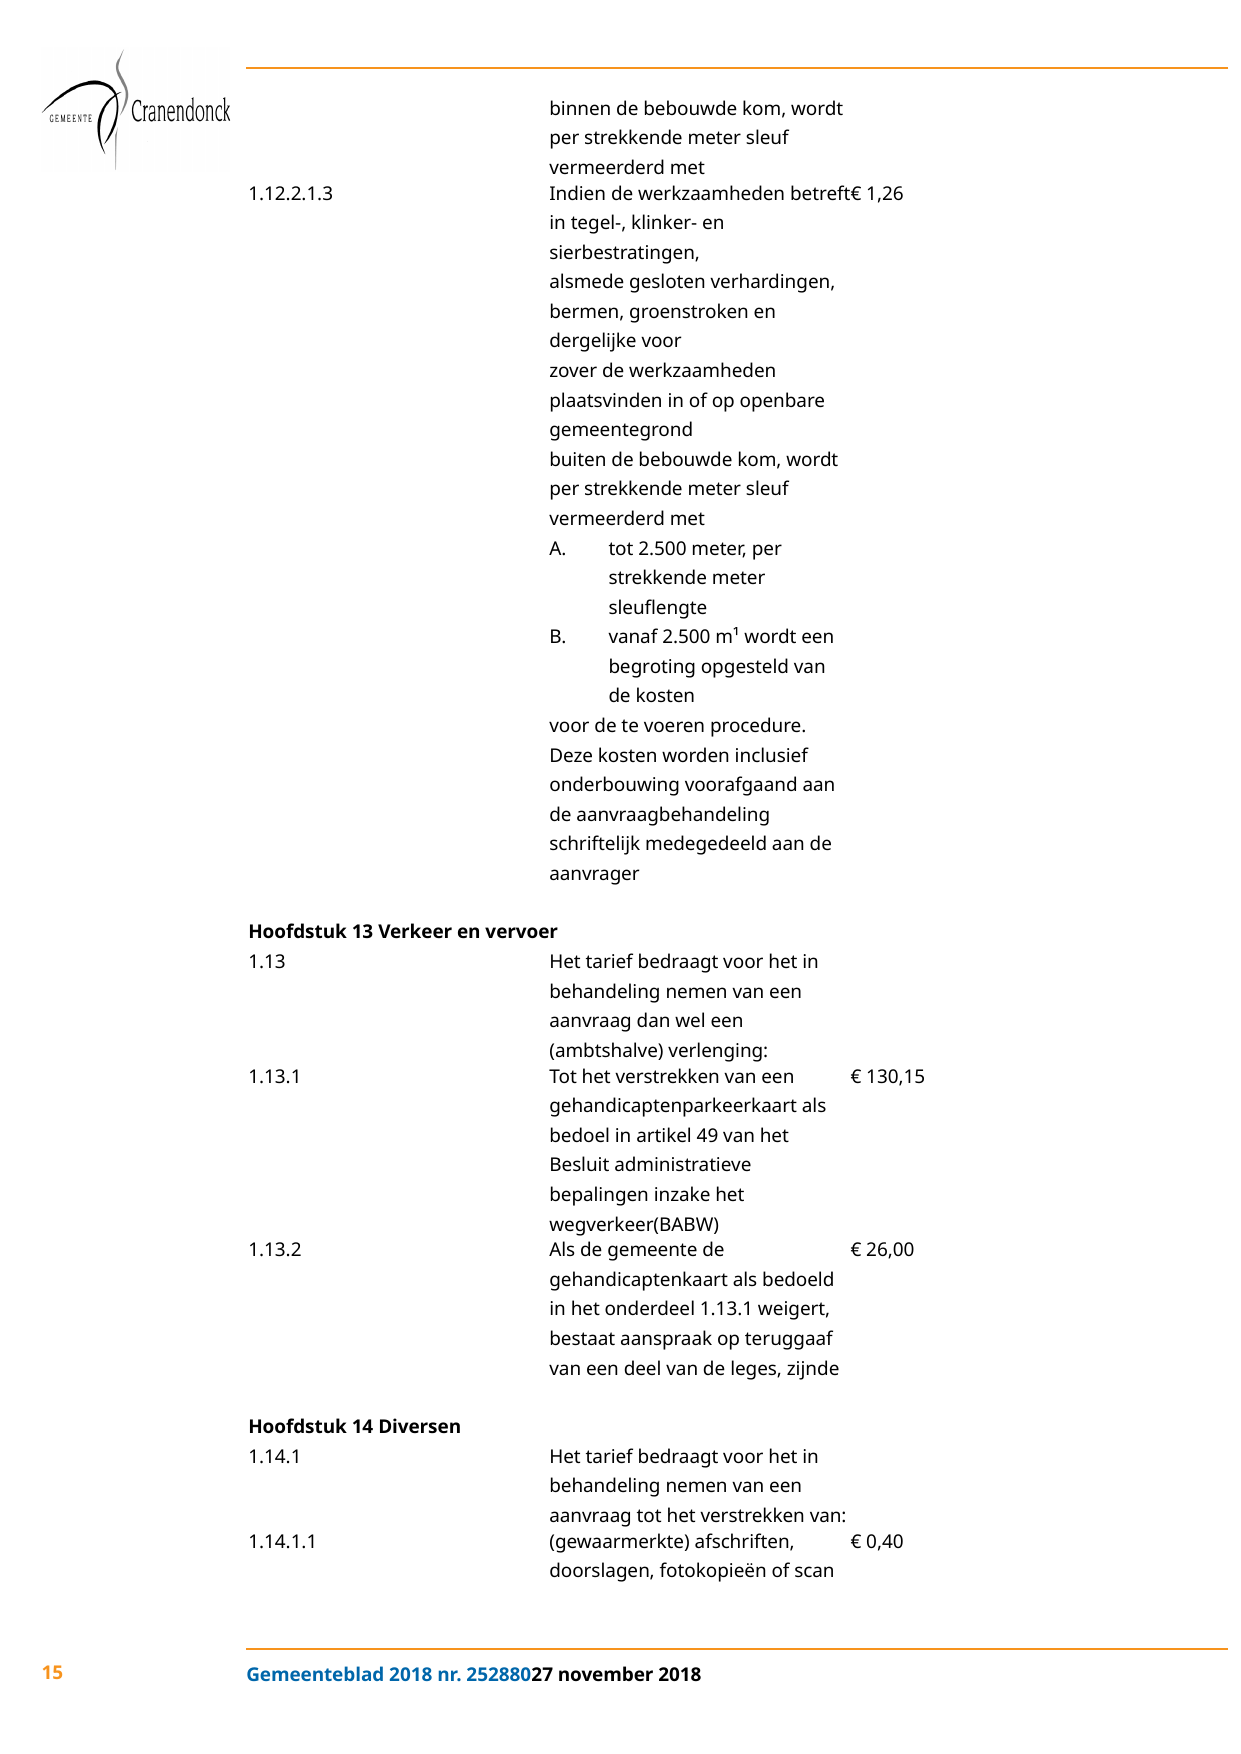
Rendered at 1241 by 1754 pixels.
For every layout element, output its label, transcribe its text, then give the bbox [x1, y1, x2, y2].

table_cell 1.12.2.1.3 [248, 180, 549, 886]
table_cell € 1,26 [850, 180, 1152, 886]
text Hoofdstuk 13 Verkeer en vervoer [248, 919, 1152, 944]
table_header Het tarief bedraagt voor het in behandeling nemen van een aanvraag tot het verstrekken van: [549, 1443, 850, 1528]
table_header [850, 1443, 1152, 1528]
table_cell Indien de werkzaamheden betreft in tegel-, klinker- en sierbestratingen, alsmede gesloten verhardingen, bermen, groenstroken en dergelijke voor zover de werkzaamheden plaatsvinden in of op openbare gemeentegrond buiten de bebouwde kom, wordt per strekkende meter sleuf vermeerderd met tot 2.500 meter, per strekkende meter sleuflengte vanaf 2.500 m¹ wordt een begroting opgesteld van de kosten voor de te voeren procedure. Deze kosten worden inclusief onderbouwing voorafgaand aan de aanvraagbehandeling schriftelijk medegedeeld aan de aanvrager [549, 180, 850, 886]
table_header 1.13 [248, 948, 549, 1063]
table_cell (gewaarmerkte) afschriften, doorslagen, fotokopieën of scan [549, 1528, 850, 1583]
table_cell 1.13.1 [248, 1063, 549, 1236]
table_cell [248, 95, 549, 180]
table_cell Tot het verstrekken van een gehandicaptenparkeerkaart als bedoel in artikel 49 van het Besluit administratieve bepalingen inzake het wegverkeer(BABW) [549, 1063, 850, 1236]
table_cell € 130,15 [850, 1063, 1152, 1236]
table_header 1.14.1 [248, 1443, 549, 1528]
table_cell Als de gemeente de gehandicaptenkaart als bedoeld in het onderdeel 1.13.1 weigert, bestaat aanspraak op teruggaaf van een deel van de leges, zijnde [549, 1236, 850, 1381]
table_cell 1.13.2 [248, 1236, 549, 1381]
table_cell binnen de bebouwde kom, wordt per strekkende meter sleuf vermeerderd met [549, 95, 850, 180]
table_header [850, 948, 1152, 1063]
text Hoofdstuk 14 Diversen [248, 1413, 1152, 1439]
table_header Het tarief bedraagt voor het in behandeling nemen van een aanvraag dan wel een (ambtshalve) verlenging: [549, 948, 850, 1063]
table_cell 1.14.1.1 [248, 1528, 549, 1583]
picture [41, 47, 231, 172]
table_cell € 26,00 [850, 1236, 1152, 1381]
table_cell € 0,40 [850, 1528, 1152, 1583]
table_cell [850, 95, 1152, 180]
